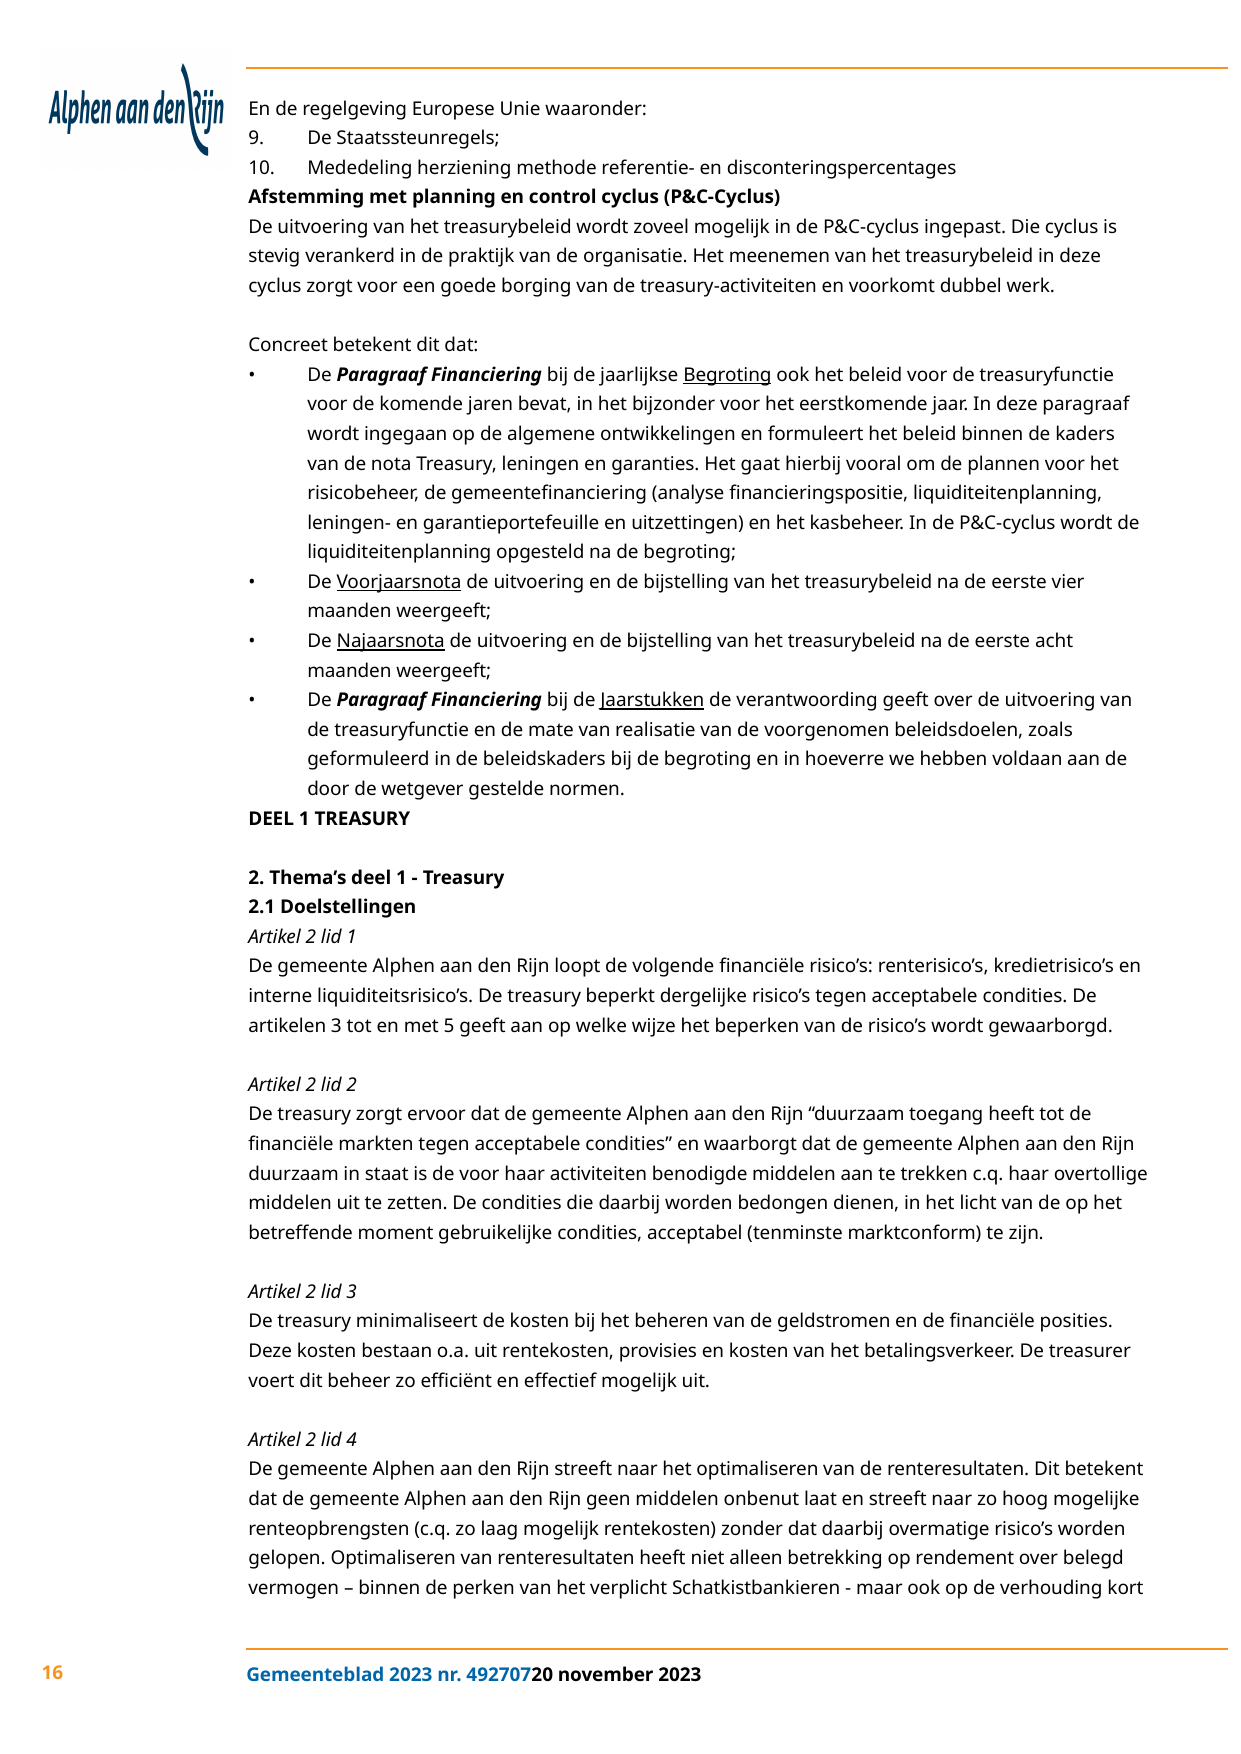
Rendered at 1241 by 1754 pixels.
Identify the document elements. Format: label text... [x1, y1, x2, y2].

text De treasury zorgt ervoor dat de gemeente Alphen aan den Rijn “duurzaam toegang heeft tot de financiële markten tegen acceptabele condities” en waarborgt dat de gemeente Alphen aan den Rijn duurzaam in staat is de voor haar activiteiten benodigde middelen aan te trekken c.q. haar overtollige middelen uit te zetten. De condities die daarbij worden bedongen dienen, in het licht van de op het betreffende moment gebruikelijke condities, acceptabel (tenminste marktconform) te zijn. [248, 1101, 1152, 1245]
text De gemeente Alphen aan den Rijn loopt de volgende financiële risico’s: renterisico’s, kredietrisico’s en interne liquiditeitsrisico’s. De treasury beperkt dergelijke risico’s tegen acceptabele condities. De artikelen 3 tot en met 5 geeft aan op welke wijze het beperken van de risico’s wordt gewaarborgd. [248, 953, 1152, 1038]
text 2. Thema’s deel 1 - Treasury [248, 864, 1152, 890]
text De treasury minimaliseert de kosten bij het beheren van de geldstromen en de financiële posities. Deze kosten bestaan o.a. uit rentekosten, provisies en kosten van het betalingsverkeer. De treasurer voert dit beheer zo efficiënt en effectief mogelijk uit. [248, 1308, 1152, 1393]
text De gemeente Alphen aan den Rijn streeft naar het optimaliseren van de renteresultaten. Dit betekent dat de gemeente Alphen aan den Rijn geen middelen onbenut laat en streeft naar zo hoog mogelijke renteopbrengsten (c.q. zo laag mogelijk rentekosten) zonder dat daarbij overmatige risico’s worden gelopen. Optimaliseren van renteresultaten heeft niet alleen betrekking op rendement over belegd vermogen – binnen de perken van het verplicht Schatkistbankieren - maar ook op de verhouding kort [248, 1456, 1152, 1600]
list De Paragraaf Financiering bij de jaarlijkse Begroting ook het beleid voor de treasuryfunctie voor de komende jaren bevat, in het bijzonder voor het eerstkomende jaar. In deze paragraaf wordt ingegaan op de algemene ontwikkelingen en formuleert het beleid binnen de kaders van de nota Treasury, leningen en garanties. Het gaat hierbij vooral om de plannen voor het risicobeheer, de gemeentefinanciering (analyse financieringspositie, liquiditeitenplanning, leningen- en garantieportefeuille en uitzettingen) en het kasbeheer. In de P&C-cyclus wordt de liquiditeitenplanning opgesteld na de begroting; [248, 361, 1152, 564]
text En de regelgeving Europese Unie waaronder: [248, 95, 1152, 121]
text Artikel 2 lid 4 [248, 1426, 1152, 1452]
list De Paragraaf Financiering bij de Jaarstukken de verantwoording geeft over de uitvoering van de treasuryfunctie en de mate van realisatie van de voorgenomen beleidsdoelen, zoals geformuleerd in de beleidskaders bij de begroting en in hoeverre we hebben voldaan aan de door de wetgever gestelde normen. [248, 686, 1152, 801]
text 2.1 Doelstellingen [248, 893, 1152, 919]
text De uitvoering van het treasurybeleid wordt zoveel mogelijk in de P&C-cyclus ingepast. Die cyclus is stevig verankerd in de praktijk van de organisatie. Het meenemen van het treasurybeleid in deze cyclus zorgt voor een goede borging van de treasury-activiteiten en voorkomt dubbel werk. [248, 213, 1152, 298]
list De Najaarsnota de uitvoering en de bijstelling van het treasurybeleid na de eerste acht maanden weergeeft; [248, 627, 1152, 683]
list De Voorjaarsnota de uitvoering en de bijstelling van het treasurybeleid na de eerste vier maanden weergeeft; [248, 568, 1152, 623]
list De Staatssteunregels; [248, 124, 1152, 150]
text Afstemming met planning en control cyclus (P&C-Cyclus) [248, 183, 1152, 209]
text Concreet betekent dit dat: [248, 331, 1152, 357]
text Artikel 2 lid 3 [248, 1278, 1152, 1304]
text Artikel 2 lid 1 [248, 923, 1152, 949]
text Artikel 2 lid 2 [248, 1071, 1152, 1097]
text DEEL 1 TREASURY [248, 805, 1152, 831]
picture [41, 47, 231, 172]
list Mededeling herziening methode referentie- en disconteringspercentages [248, 154, 1152, 180]
